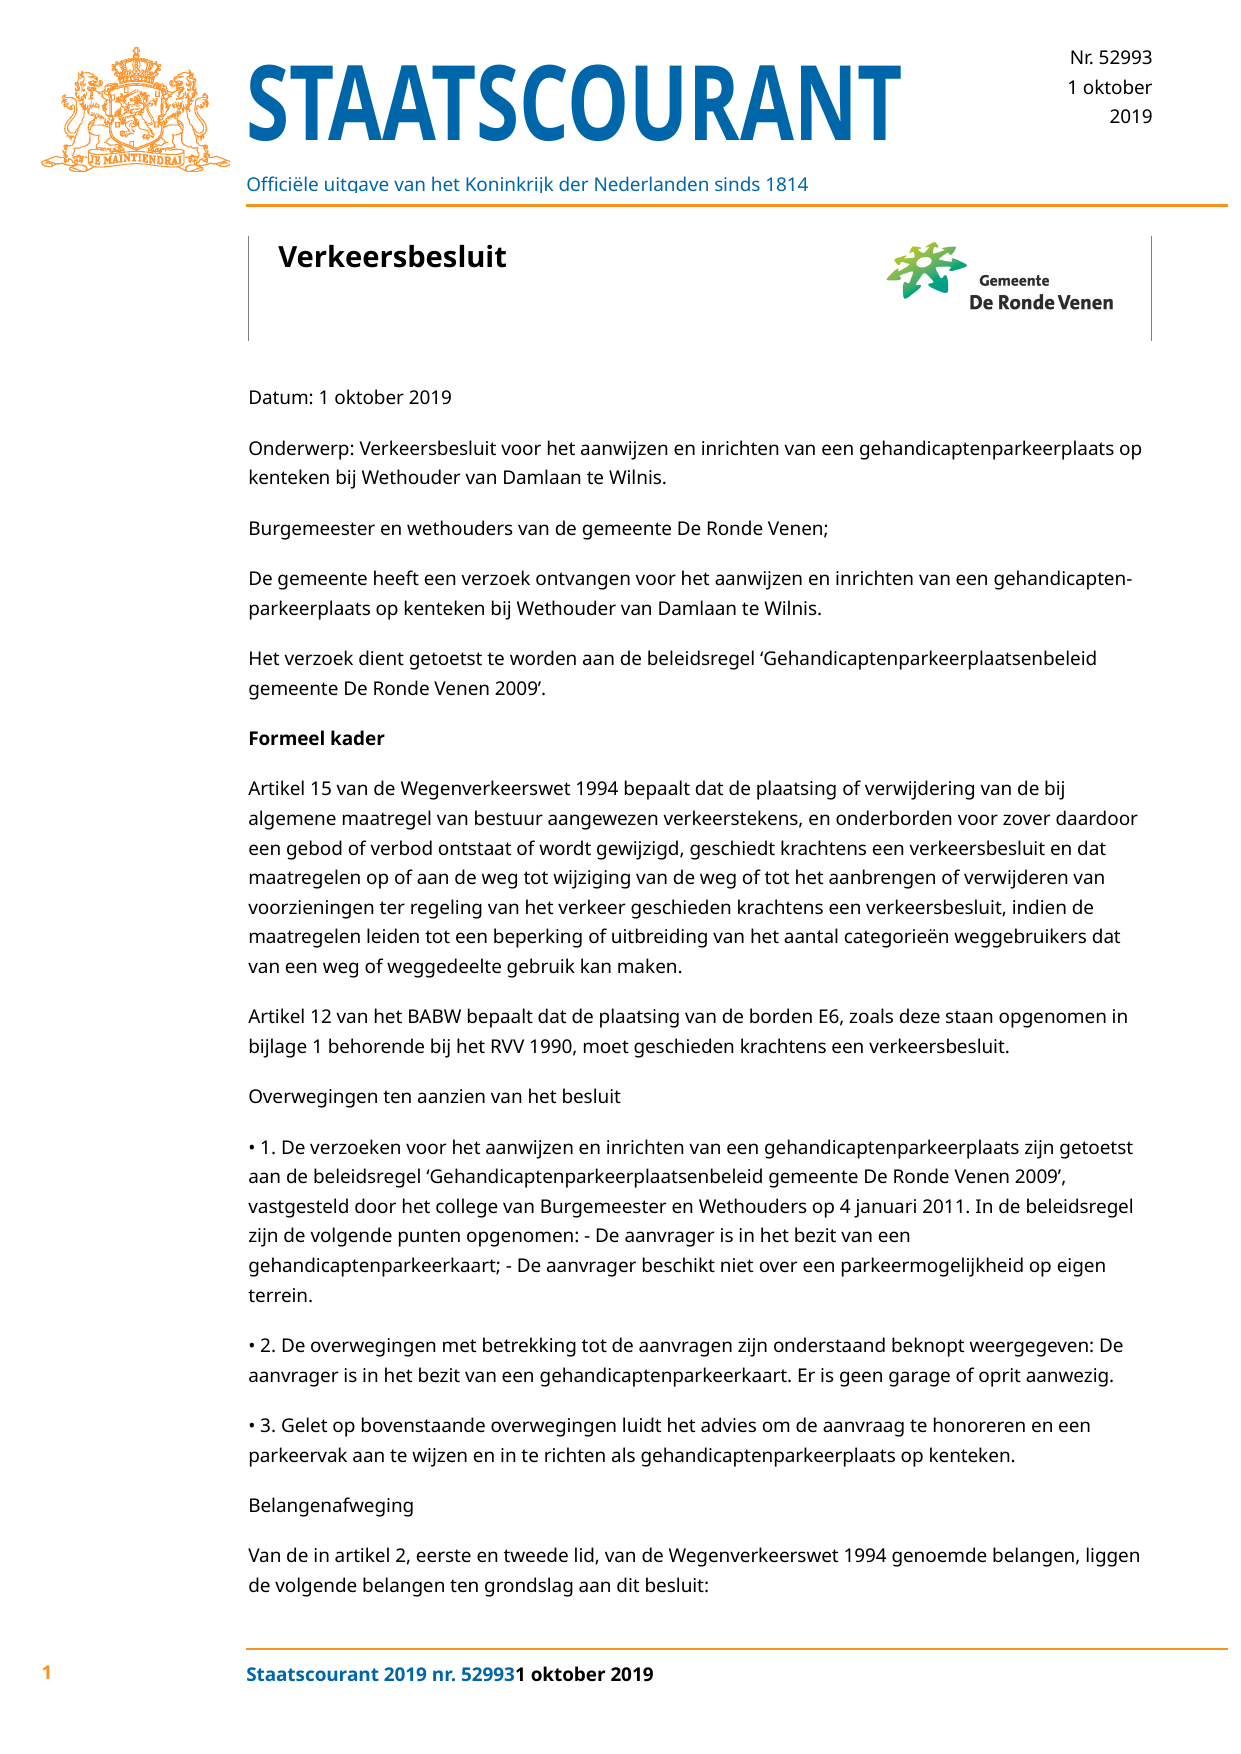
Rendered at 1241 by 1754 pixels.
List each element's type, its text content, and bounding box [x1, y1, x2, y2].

text De gemeente heeft een verzoek ontvangen voor het aanwijzen en inrichten van een gehandicapten-parkeerplaats op kenteken bij Wethouder van Damlaan te Wilnis. [248, 565, 1152, 620]
table_header Verkeersbesluit [249, 236, 850, 341]
text Overwegingen ten aanzien van het besluit [248, 1083, 1152, 1109]
text Artikel 12 van het BABW bepaalt dat de plaatsing van de borden E6, zoals deze staan opgenomen in bijlage 1 behorende bij het RVV 1990, moet geschieden krachtens een verkeersbesluit. [248, 1003, 1152, 1059]
text • 3. Gelet op bovenstaande overwegingen luidt het advies om de aanvraag te honoreren en een parkeervak aan te wijzen en in te richten als gehandicaptenparkeerplaats op kenteken. [248, 1412, 1152, 1467]
picture [882, 236, 1119, 316]
text Burgemeester en wethouders van de gemeente De Ronde Venen; [248, 515, 1152, 540]
text Belangenafweging [248, 1492, 1152, 1518]
text Het verzoek dient getoetst te worden aan de beleidsregel ‘Gehandicaptenparkeerplaatsenbeleid gemeente De Ronde Venen 2009’. [248, 645, 1152, 700]
text • 2. De overwegingen met betrekking tot de aanvragen zijn onderstaand beknopt weergegeven: De aanvrager is in het bezit van een gehandicaptenparkeerkaart. Er is geen garage of oprit aanwezig. [248, 1332, 1152, 1387]
text Onderwerp: Verkeersbesluit voor het aanwijzen en inrichten van een gehandicaptenparkeerplaats op kenteken bij Wethouder van Damlaan te Wilnis. [248, 435, 1152, 490]
picture [41, 47, 231, 172]
text Van de in artikel 2, eerste en tweede lid, van de Wegenverkeerswet 1994 genoemde belangen, liggen de volgende belangen ten grondslag aan dit besluit: [248, 1543, 1152, 1598]
table_header [850, 236, 1151, 341]
text Artikel 15 van de Wegenverkeerswet 1994 bepaalt dat de plaatsing of verwijdering van de bij algemene maatregel van bestuur aangewezen verkeerstekens, en onderborden voor zover daardoor een gebod of verbod ontstaat of wordt gewijzigd, geschiedt krachtens een verkeersbesluit en dat maatregelen op of aan de weg tot wijziging van de weg of tot het aanbrengen of verwijderen van voorzieningen ter regeling van het verkeer geschieden krachtens een verkeersbesluit, indien de maatregelen leiden tot een beperking of uitbreiding van het aantal categorieën weggebruikers dat van een weg of weggedeelte gebruik kan maken. [248, 776, 1152, 979]
text Formeel kader [248, 725, 1152, 751]
text Datum: 1 oktober 2019 [248, 384, 1152, 410]
text • 1. De verzoeken voor het aanwijzen en inrichten van een gehandicaptenparkeerplaats zijn getoetst aan de beleidsregel ‘Gehandicaptenparkeerplaatsenbeleid gemeente De Ronde Venen 2009’, vastgesteld door het college van Burgemeester en Wethouders op 4 januari 2011. In de beleidsregel zijn de volgende punten opgenomen: - De aanvrager is in het bezit van een gehandicaptenparkeerkaart; - De aanvrager beschikt niet over een parkeermogelijkheid op eigen terrein. [248, 1134, 1152, 1307]
